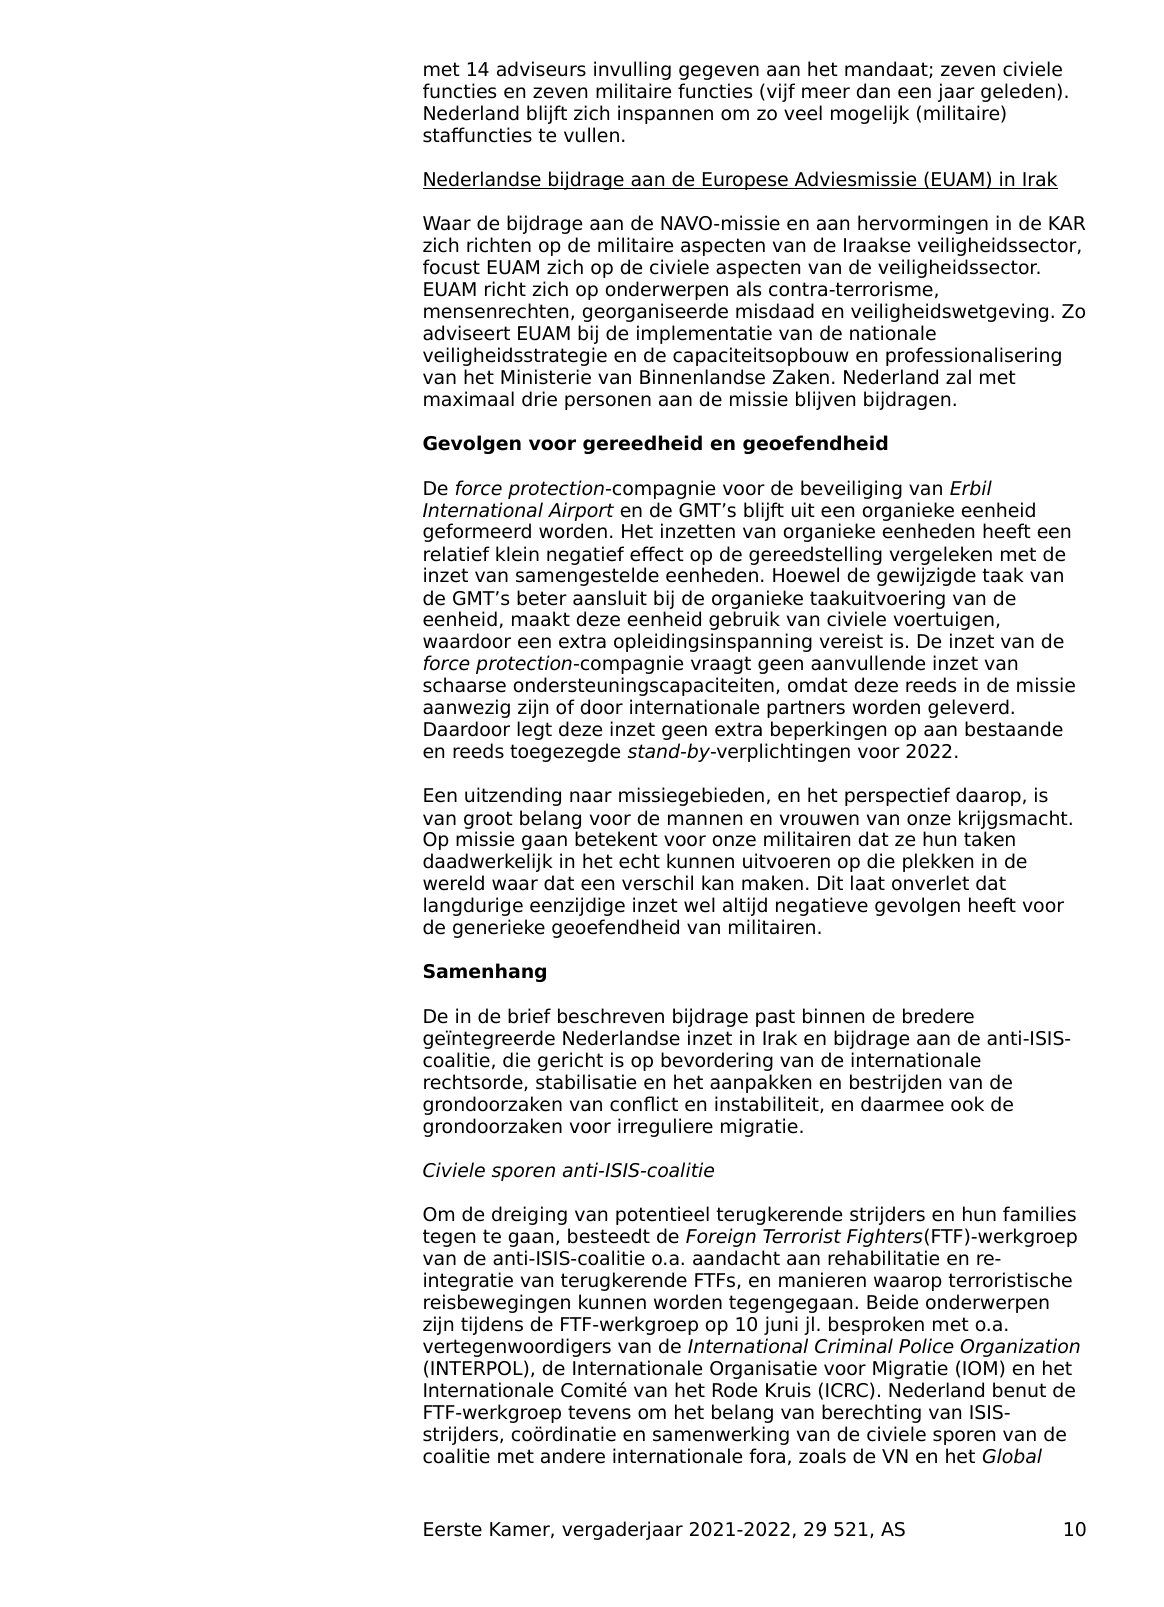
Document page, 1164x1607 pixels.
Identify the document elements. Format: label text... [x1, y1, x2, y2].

text De force protection-compagnie voor de beveiliging van Erbil International Airport en de GMT’s blijft uit een organieke eenheid geformeerd worden. Het inzetten van organieke eenheden heeft een relatief klein negatief effect op de gereedstelling vergeleken met de inzet van samengestelde eenheden. Hoewel de gewijzigde taak van de GMT’s beter aansluit bij de organieke taakuitvoering van de eenheid, maakt deze eenheid gebruik van civiele voertuigen, waardoor een extra opleidingsinspanning vereist is. De inzet van de force protection-compagnie vraagt geen aanvullende inzet van schaarse ondersteuningscapaciteiten, omdat deze reeds in de missie aanwezig zijn of door internationale partners worden geleverd. Daardoor legt deze inzet geen extra beperkingen op aan bestaande en reeds toegezegde stand-by-verplichtingen voor 2022. [422, 477, 1087, 763]
subtitle Nederlandse bijdrage aan de Europese Adviesmissie (EUAM) in Irak [422, 169, 1087, 191]
subtitle Gevolgen voor gereedheid en geoefendheid [422, 433, 1087, 455]
subtitle Civiele sporen anti-ISIS-coalitie [422, 1160, 1087, 1182]
text met 14 adviseurs invulling gegeven aan het mandaat; zeven civiele functies en zeven militaire functies (vijf meer dan een jaar geleden). Nederland blijft zich inspannen om zo veel mogelijk (militaire) staffuncties te vullen. [422, 59, 1087, 147]
subtitle Samenhang [422, 961, 1087, 983]
text Een uitzending naar missiegebieden, en het perspectief daarop, is van groot belang voor de mannen en vrouwen van onze krijgsmacht. Op missie gaan betekent voor onze militairen dat ze hun taken daadwerkelijk in het echt kunnen uitvoeren op die plekken in de wereld waar dat een verschil kan maken. Dit laat onverlet dat langdurige eenzijdige inzet wel altijd negatieve gevolgen heeft voor de generieke geoefendheid van militairen. [422, 785, 1087, 939]
text Om de dreiging van potentieel terugkerende strijders en hun families tegen te gaan, besteedt de Foreign Terrorist Fighters(FTF)-werkgroep van de anti-ISIS-coalitie o.a. aandacht aan rehabilitatie en re-integratie van terugkerende FTFs, en manieren waarop terroristische reisbewegingen kunnen worden tegengegaan. Beide onderwerpen zijn tijdens de FTF-werkgroep op 10 juni jl. besproken met o.a. vertegenwoordigers van de International Criminal Police Organization (INTERPOL), de Internationale Organisatie voor Migratie (IOM) en het Internationale Comité van het Rode Kruis (ICRC). Nederland benut de FTF-werkgroep tevens om het belang van berechting van ISIS-strijders, coördinatie en samenwerking van de civiele sporen van de coalitie met andere internationale fora, zoals de VN en het Global [422, 1204, 1087, 1468]
text Waar de bijdrage aan de NAVO-missie en aan hervormingen in de KAR zich richten op de militaire aspecten van de Iraakse veiligheidssector, focust EUAM zich op de civiele aspecten van de veiligheidssector. EUAM richt zich op onderwerpen als contra-terrorisme, mensenrechten, georganiseerde misdaad en veiligheidswetgeving. Zo adviseert EUAM bij de implementatie van de nationale veiligheidsstrategie en de capaciteitsopbouw en professionalisering van het Ministerie van Binnenlandse Zaken. Nederland zal met maximaal drie personen aan de missie blijven bijdragen. [422, 213, 1087, 411]
text De in de brief beschreven bijdrage past binnen de bredere geïntegreerde Nederlandse inzet in Irak en bijdrage aan de anti-ISIS-coalitie, die gericht is op bevordering van de internationale rechtsorde, stabilisatie en het aanpakken en bestrijden van de grondoorzaken van conflict en instabiliteit, en daarmee ook de grondoorzaken voor irreguliere migratie. [422, 1006, 1087, 1137]
